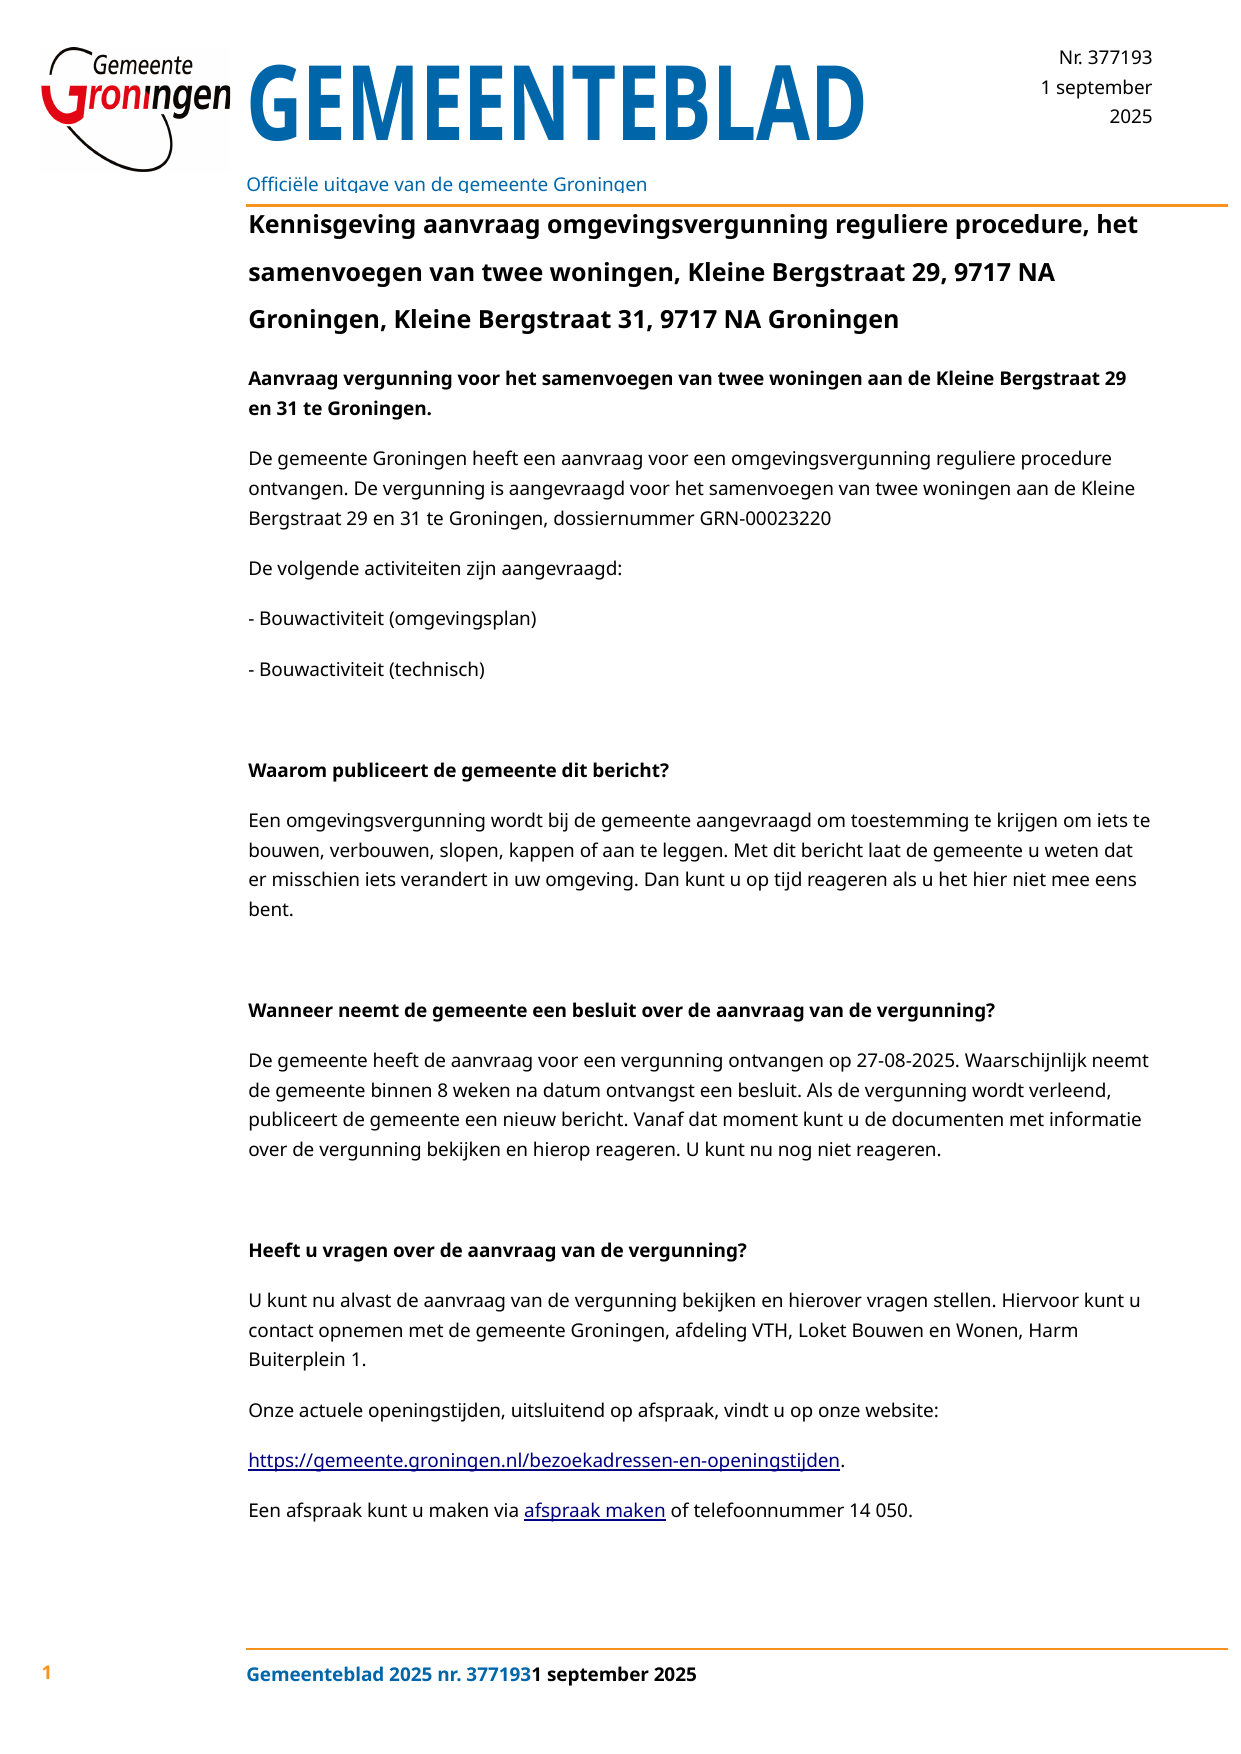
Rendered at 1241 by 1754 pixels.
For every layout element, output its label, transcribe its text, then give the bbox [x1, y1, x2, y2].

text - Bouwactiviteit (technisch) [248, 656, 1152, 682]
text Kennisgeving aanvraag omgevingsvergunning reguliere procedure, het samenvoegen van twee woningen, Kleine Bergstraat 29, 9717 NA Groningen, Kleine Bergstraat 31, 9717 NA Groningen [248, 207, 1152, 336]
text Waarom publiceert de gemeente dit bericht? [248, 757, 1152, 782]
picture [41, 47, 231, 172]
text - Bouwactiviteit (omgevingsplan) [248, 606, 1152, 631]
text https://gemeente.groningen.nl/bezoekadressen-en-openingstijden. [248, 1447, 1152, 1473]
text De volgende activiteiten zijn aangevraagd: [248, 555, 1152, 581]
text Een omgevingsvergunning wordt bij de gemeente aangevraagd om toestemming te krijgen om iets te bouwen, verbouwen, slopen, kappen of aan te leggen. Met dit bericht laat de gemeente u weten dat er misschien iets verandert in uw omgeving. Dan kunt u op tijd reageren als u het hier niet mee eens bent. [248, 807, 1152, 922]
text Onze actuele openingstijden, uitsluitend op afspraak, vindt u op onze website: [248, 1397, 1152, 1422]
text De gemeente heeft de aanvraag voor een vergunning ontvangen op 27-08-2025. Waarschijnlijk neemt de gemeente binnen 8 weken na datum ontvangst een besluit. Als de vergunning wordt verleend, publiceert de gemeente een nieuw bericht. Vanaf dat moment kunt u de documenten met informatie over de vergunning bekijken en hierop reageren. U kunt nu nog niet reageren. [248, 1047, 1152, 1162]
text De gemeente Groningen heeft een aanvraag voor een omgevingsvergunning reguliere procedure ontvangen. De vergunning is aangevraagd voor het samenvoegen van twee woningen aan de Kleine Bergstraat 29 en 31 te Groningen, dossiernummer GRN-00023220 [248, 446, 1152, 530]
text Heeft u vragen over de aanvraag van de vergunning? [248, 1237, 1152, 1262]
text U kunt nu alvast de aanvraag van de vergunning bekijken en hierover vragen stellen. Hiervoor kunt u contact opnemen met de gemeente Groningen, afdeling VTH, Loket Bouwen en Wonen, Harm Buiterplein 1. [248, 1287, 1152, 1372]
text Aanvraag vergunning voor het samenvoegen van twee woningen aan de Kleine Bergstraat 29 en 31 te Groningen. [248, 366, 1152, 421]
text Een afspraak kunt u maken via afspraak maken of telefoonnummer 14 050. [248, 1498, 1152, 1523]
text Wanneer neemt de gemeente een besluit over de aanvraag van de vergunning? [248, 997, 1152, 1022]
